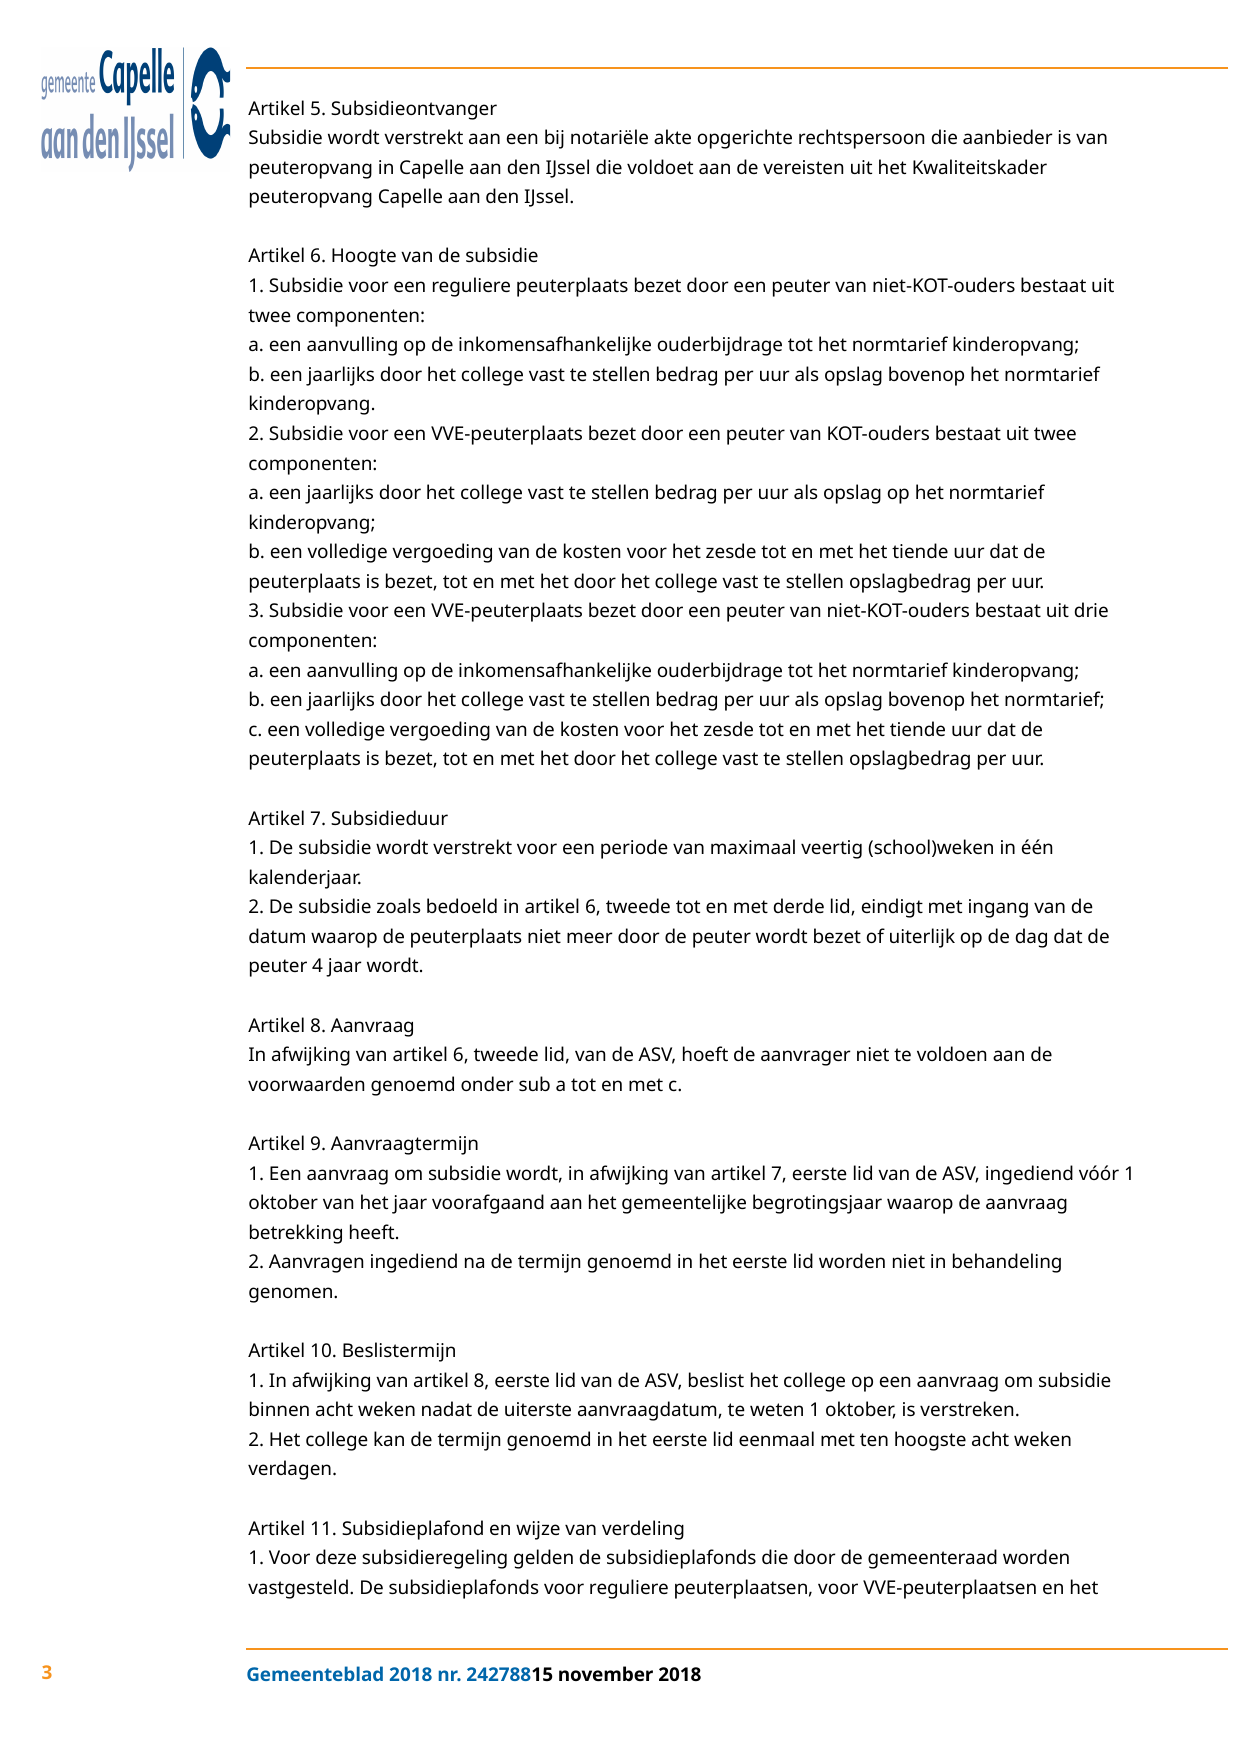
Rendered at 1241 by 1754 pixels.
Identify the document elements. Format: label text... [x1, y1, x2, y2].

text Artikel 9. Aanvraagtermijn [248, 1130, 1152, 1156]
text Artikel 6. Hoogte van de subsidie [248, 243, 1152, 268]
text Artikel 7. Subsidieduur [248, 805, 1152, 831]
picture [41, 47, 231, 172]
text 1. Subsidie voor een reguliere peuterplaats bezet door een peuter van niet-KOT-ouders bestaat uit twee componenten: [248, 272, 1152, 328]
text a. een aanvulling op de inkomensafhankelijke ouderbijdrage tot het normtarief kinderopvang; [248, 657, 1152, 683]
text Artikel 5. Subsidieontvanger [248, 95, 1152, 121]
text b. een jaarlijks door het college vast te stellen bedrag per uur als opslag bovenop het normtarief kinderopvang. [248, 361, 1152, 416]
text 1. Voor deze subsidieregeling gelden de subsidieplafonds die door de gemeenteraad worden vastgesteld. De subsidieplafonds voor reguliere peuterplaatsen, voor VVE-peuterplaatsen en het [248, 1544, 1152, 1600]
text c. een volledige vergoeding van de kosten voor het zesde tot en met het tiende uur dat de peuterplaats is bezet, tot en met het door het college vast te stellen opslagbedrag per uur. [248, 716, 1152, 771]
text 2. Subsidie voor een VVE-peuterplaats bezet door een peuter van KOT-ouders bestaat uit twee componenten: [248, 420, 1152, 476]
text 1. In afwijking van artikel 8, eerste lid van de ASV, beslist het college op een aanvraag om subsidie binnen acht weken nadat de uiterste aanvraagdatum, te weten 1 oktober, is verstreken. [248, 1367, 1152, 1422]
text 2. De subsidie zoals bedoeld in artikel 6, tweede tot en met derde lid, eindigt met ingang van de datum waarop de peuterplaats niet meer door de peuter wordt bezet of uiterlijk op de dag dat de peuter 4 jaar wordt. [248, 893, 1152, 978]
text 1. De subsidie wordt verstrekt voor een periode van maximaal veertig (school)weken in één kalenderjaar. [248, 834, 1152, 890]
text a. een jaarlijks door het college vast te stellen bedrag per uur als opslag op het normtarief kinderopvang; [248, 479, 1152, 535]
text Artikel 11. Subsidieplafond en wijze van verdeling [248, 1515, 1152, 1541]
text Artikel 8. Aanvraag [248, 1012, 1152, 1038]
text b. een jaarlijks door het college vast te stellen bedrag per uur als opslag bovenop het normtarief; [248, 686, 1152, 712]
text 2. Het college kan de termijn genoemd in het eerste lid eenmaal met ten hoogste acht weken verdagen. [248, 1426, 1152, 1481]
text 3. Subsidie voor een VVE-peuterplaats bezet door een peuter van niet-KOT-ouders bestaat uit drie componenten: [248, 598, 1152, 653]
text a. een aanvulling op de inkomensafhankelijke ouderbijdrage tot het normtarief kinderopvang; [248, 331, 1152, 357]
text 2. Aanvragen ingediend na de termijn genoemd in het eerste lid worden niet in behandeling genomen. [248, 1248, 1152, 1304]
text 1. Een aanvraag om subsidie wordt, in afwijking van artikel 7, eerste lid van de ASV, ingediend vóór 1 oktober van het jaar voorafgaand aan het gemeentelijke begrotingsjaar waarop de aanvraag betrekking heeft. [248, 1160, 1152, 1245]
text b. een volledige vergoeding van de kosten voor het zesde tot en met het tiende uur dat de peuterplaats is bezet, tot en met het door het college vast te stellen opslagbedrag per uur. [248, 538, 1152, 594]
text In afwijking van artikel 6, tweede lid, van de ASV, hoeft de aanvrager niet te voldoen aan de voorwaarden genoemd onder sub a tot en met c. [248, 1041, 1152, 1097]
text Artikel 10. Beslistermijn [248, 1337, 1152, 1363]
text Subsidie wordt verstrekt aan een bij notariële akte opgerichte rechtspersoon die aanbieder is van peuteropvang in Capelle aan den IJssel die voldoet aan de vereisten uit het Kwaliteitskader peuteropvang Capelle aan den IJssel. [248, 124, 1152, 209]
